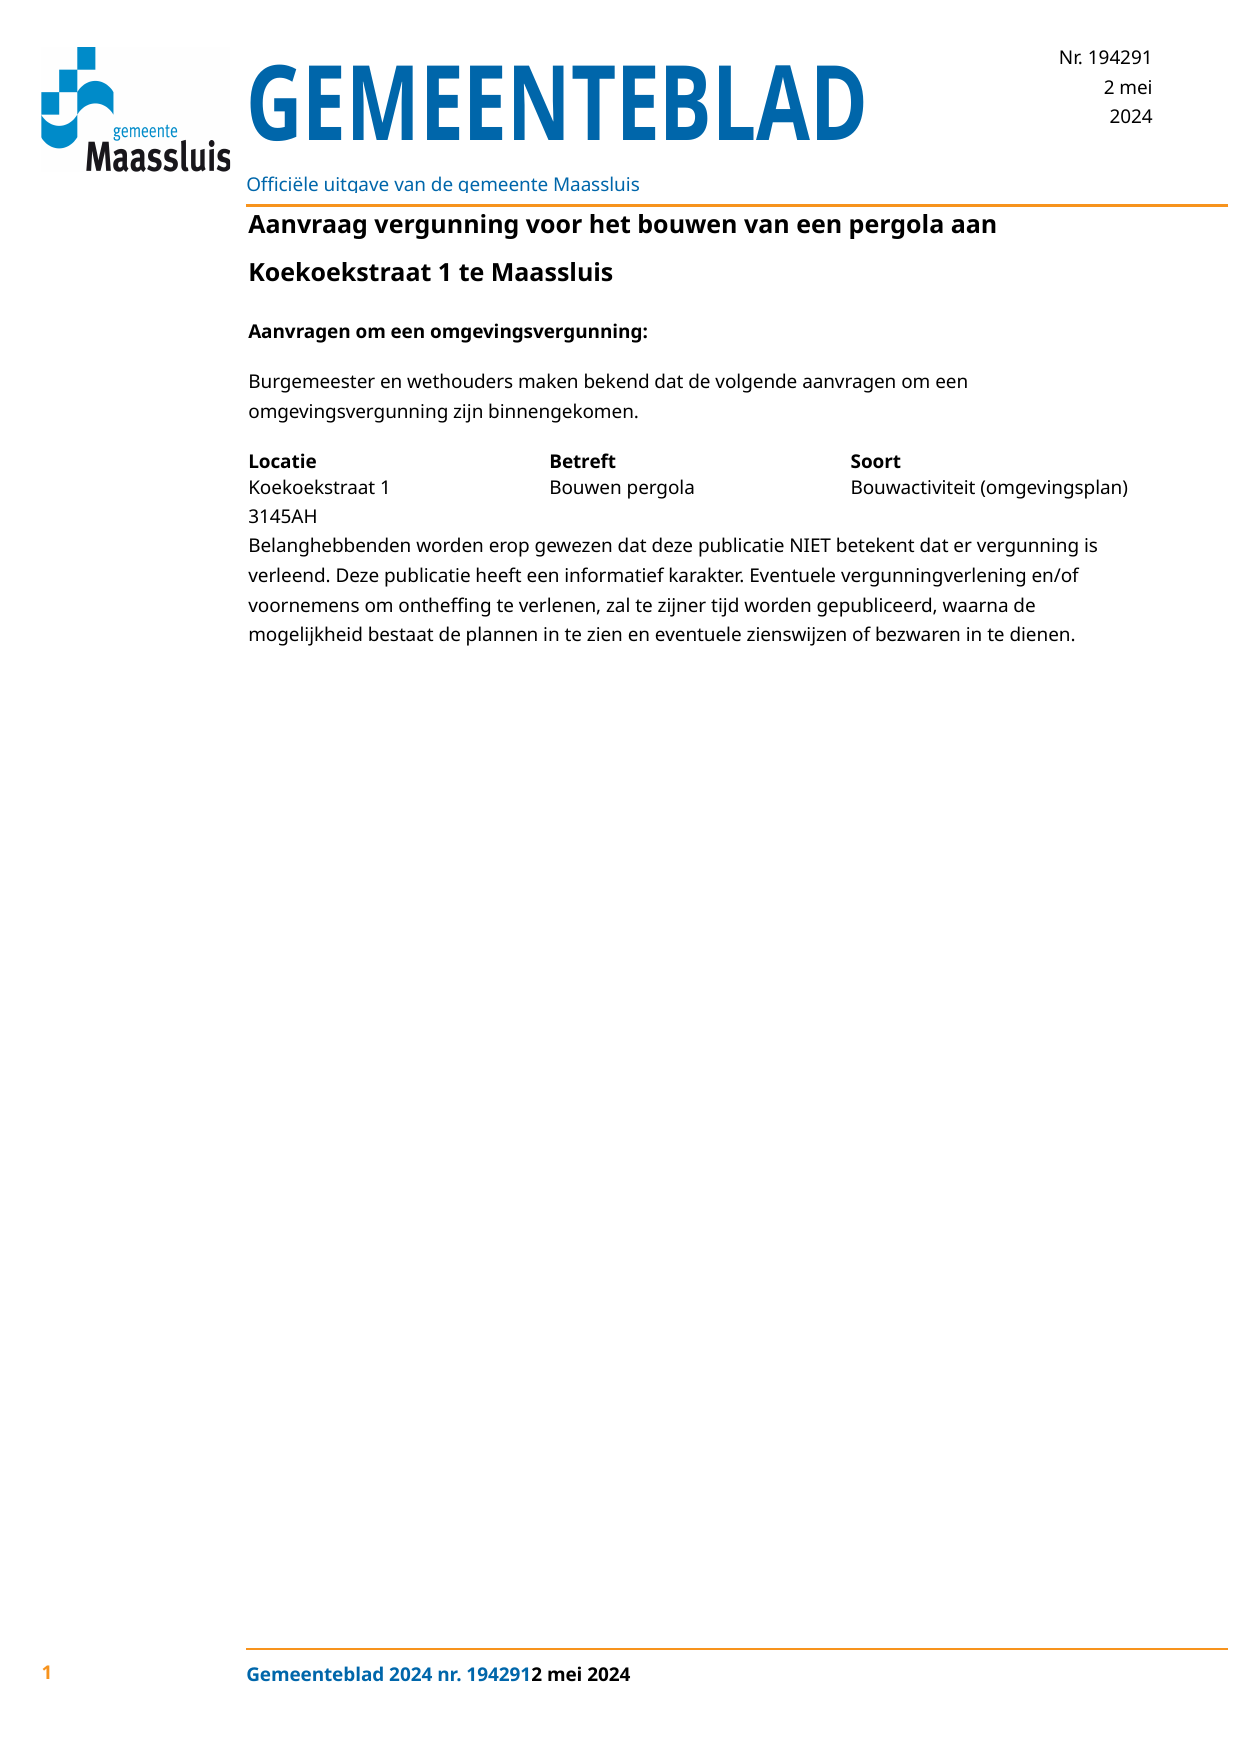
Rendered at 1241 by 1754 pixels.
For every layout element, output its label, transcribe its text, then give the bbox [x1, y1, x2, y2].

table_cell Bouwactiviteit (omgevingsplan) [850, 474, 1152, 529]
picture [41, 47, 77, 92]
table_header Soort [850, 449, 1152, 474]
picture [41, 47, 231, 172]
text Aanvraag vergunning voor het bouwen van een pergola aan Koekoekstraat 1 te Maassluis [248, 207, 1152, 288]
table_cell Bouwen pergola [549, 474, 850, 529]
table_cell Koekoekstraat 1 3145AH [248, 474, 549, 529]
table_header Locatie [248, 449, 549, 474]
text Belanghebbenden worden erop gewezen dat deze publicatie NIET betekent dat er vergunning is verleend. Deze publicatie heeft een informatief karakter. Eventuele vergunningverlening en/of voornemens om ontheffing te verlenen, zal te zijner tijd worden gepubliceerd, waarna de mogelijkheid bestaat de plannen in te zien en eventuele zienswijzen of bezwaren in te dienen. [248, 533, 1152, 647]
table_header Betreft [549, 449, 850, 474]
text Burgemeester en wethouders maken bekend dat de volgende aanvragen om een omgevingsvergunning zijn binnengekomen. [248, 368, 1152, 424]
text Aanvragen om een omgevingsvergunning: [248, 318, 1152, 344]
